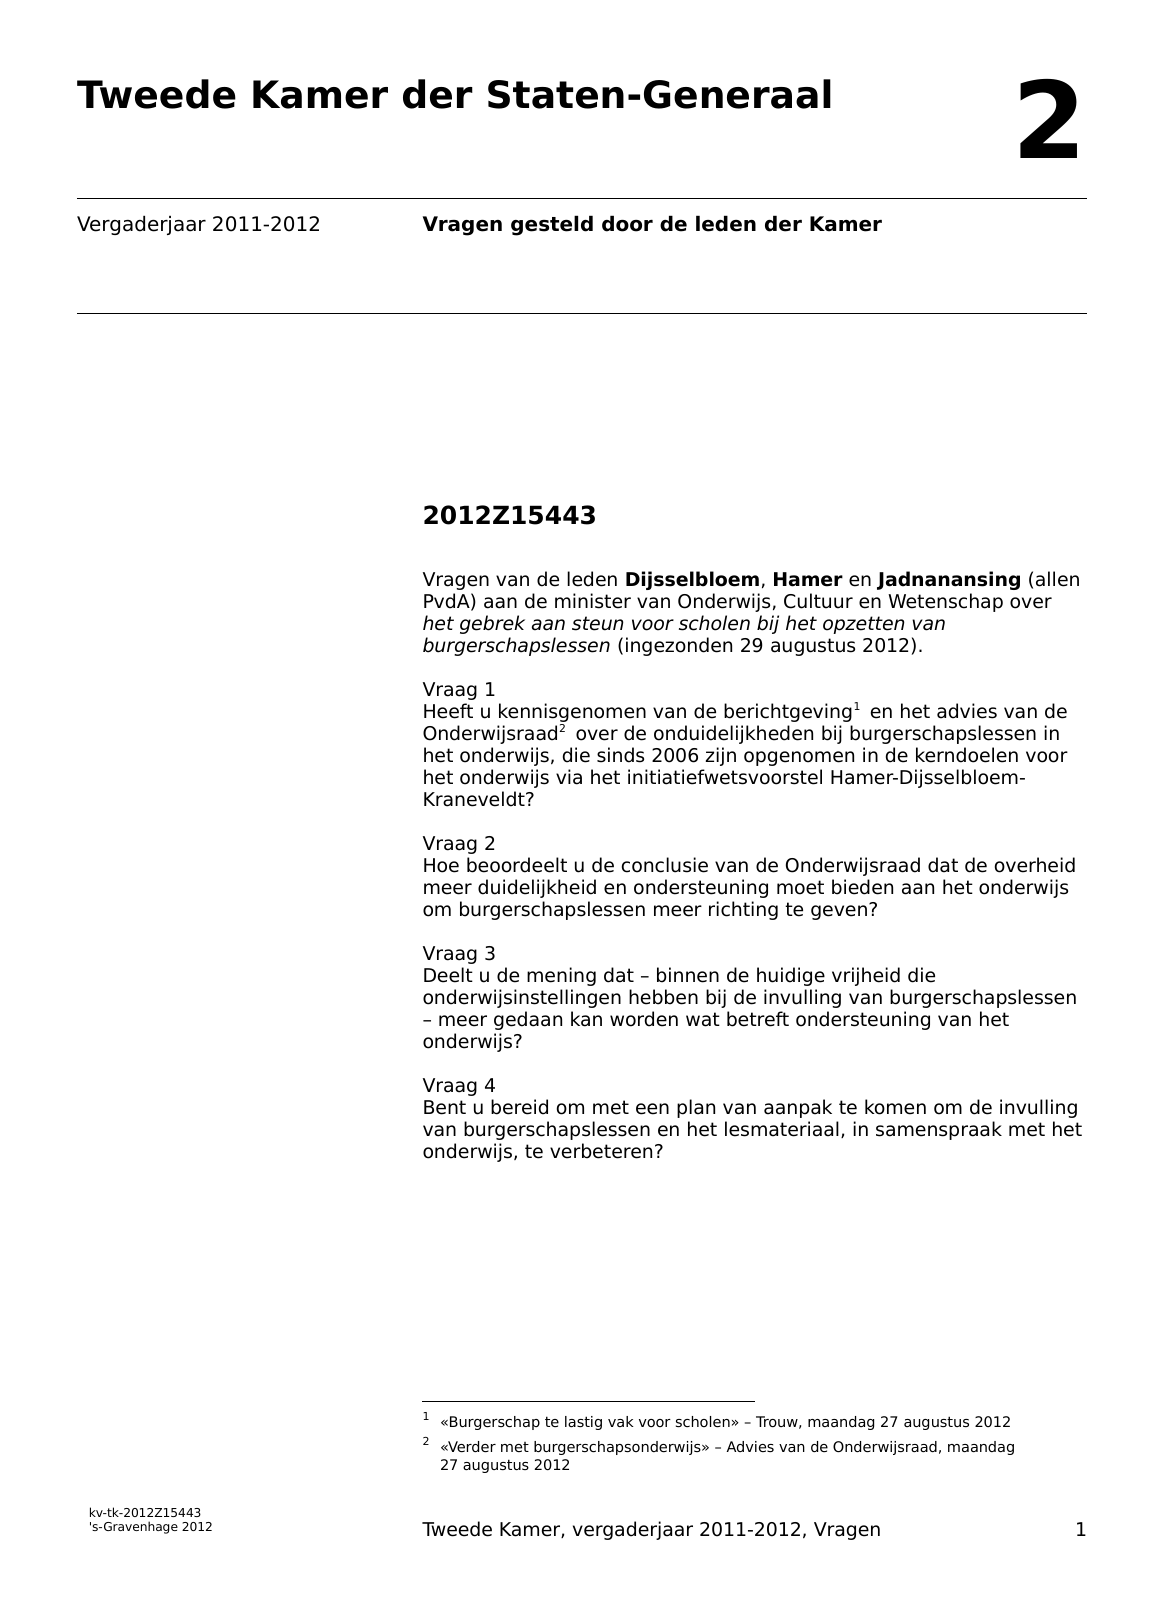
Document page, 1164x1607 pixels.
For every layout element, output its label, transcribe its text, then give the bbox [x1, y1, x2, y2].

table_header Tweede Kamer der Staten-Generaal [77, 59, 886, 198]
text «Burgerschap te lastig vak voor scholen» – Trouw, maandag 27 augustus 2012 [422, 1410, 1087, 1432]
text Vragen van de leden Dijsselbloem, Hamer en Jadnanansing (allen PvdA) aan de minister van Onderwijs, Cultuur en Wetenschap over het gebrek aan steun voor scholen bij het opzetten van burgerschapslessen (ingezonden 29 augustus 2012). [422, 569, 1087, 657]
table_cell Vergaderjaar 2011-2012 [77, 199, 422, 313]
text Vraag 2 [422, 833, 1087, 855]
text kv-tk-2012Z15443 [88, 1506, 323, 1520]
text Deelt u de mening dat – binnen de huidige vrijheid die onderwijsinstellingen hebben bij de invulling van burgerschapslessen – meer gedaan kan worden wat betreft ondersteuning van het onderwijs? [422, 965, 1087, 1053]
text 's-Gravenhage 2012 [88, 1520, 323, 1534]
table_cell Vragen gesteld door de leden der Kamer [422, 199, 1087, 313]
text Vraag 3 [422, 943, 1087, 965]
text Vraag 1 [422, 679, 1087, 701]
text Bent u bereid om met een plan van aanpak te komen om de invulling van burgerschapslessen en het lesmateriaal, in samenspraak met het onderwijs, te verbeteren? [422, 1097, 1087, 1163]
table_header 2 [886, 59, 1087, 198]
text Heeft u kennisgenomen van de berichtgeving en het advies van de Onderwijsraad over de onduidelijkheden bij burgerschapslessen in het onderwijs, die sinds 2006 zijn opgenomen in de kerndoelen voor het onderwijs via het initiatiefwetsvoorstel Hamer-Dijsselbloem-Kraneveldt? [422, 701, 1087, 811]
text «Verder met burgerschapsonderwijs» – Advies van de Onderwijsraad, maandag 27 augustus 2012 [422, 1435, 1087, 1474]
text 2012Z15443 [422, 501, 1087, 531]
text Hoe beoordeelt u de conclusie van de Onderwijsraad dat de overheid meer duidelijkheid en ondersteuning moet bieden aan het onderwijs om burgerschapslessen meer richting te geven? [422, 855, 1087, 921]
text Vraag 4 [422, 1075, 1087, 1097]
